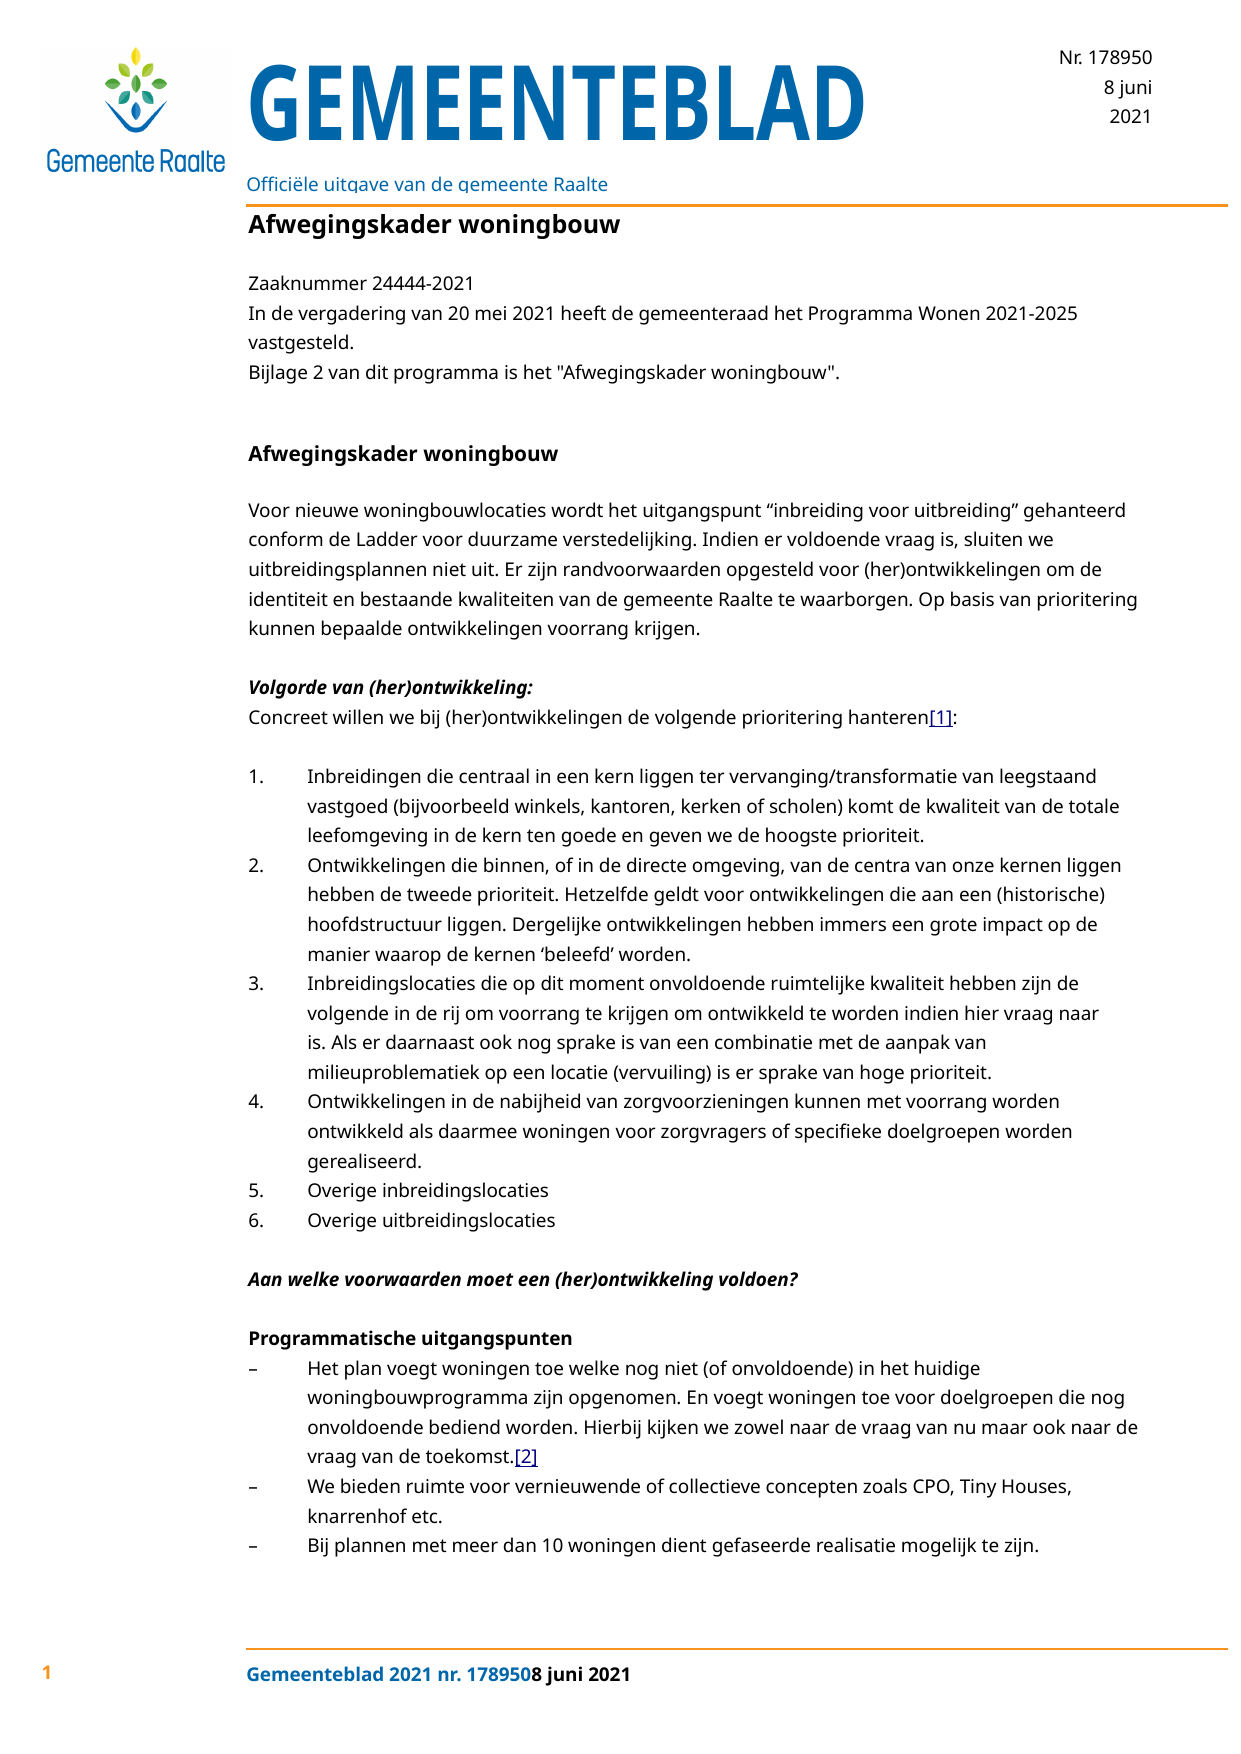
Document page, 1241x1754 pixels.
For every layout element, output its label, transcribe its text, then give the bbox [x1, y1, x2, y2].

text Zaaknummer 24444-2021 [248, 270, 1152, 296]
list Overige uitbreidingslocaties [248, 1207, 1152, 1233]
list Ontwikkelingen in de nabijheid van zorgvoorzieningen kunnen met voorrang worden ontwikkeld als daarmee woningen voor zorgvragers of specifieke doelgroepen worden gerealiseerd. [248, 1089, 1152, 1174]
text Aan welke voorwaarden moet een (her)ontwikkeling voldoen? [248, 1266, 1152, 1292]
list Bij plannen met meer dan 10 woningen dient gefaseerde realisatie mogelijk te zijn. [248, 1532, 1152, 1558]
text Afwegingskader woningbouw [248, 207, 1152, 241]
text Concreet willen we bij (her)ontwikkelingen de volgende prioritering hanteren[1]: [248, 704, 1152, 730]
list Inbreidingen die centraal in een kern liggen ter vervanging/transformatie van leegstaand vastgoed (bijvoorbeeld winkels, kantoren, kerken of scholen) komt de kwaliteit van de totale leefomgeving in de kern ten goede en geven we de hoogste prioriteit. [248, 763, 1152, 848]
list Overige inbreidingslocaties [248, 1177, 1152, 1203]
text Voor nieuwe woningbouwlocaties wordt het uitgangspunt “inbreiding voor uitbreiding” gehanteerd conform de Ladder voor duurzame verstedelijking. Indien er voldoende vraag is, sluiten we uitbreidingsplannen niet uit. Er zijn randvoorwaarden opgesteld voor (her)ontwikkelingen om de identiteit en bestaande kwaliteiten van de gemeente Raalte te waarborgen. Op basis van prioritering kunnen bepaalde ontwikkelingen voorrang krijgen. [248, 497, 1152, 641]
list Inbreidingslocaties die op dit moment onvoldoende ruimtelijke kwaliteit hebben zijn de volgende in de rij om voorrang te krijgen om ontwikkeld te worden indien hier vraag naar is. Als er daarnaast ook nog sprake is van een combinatie met de aanpak van milieuproblematiek op een locatie (vervuiling) is er sprake van hoge prioriteit. [248, 970, 1152, 1085]
text Volgorde van (her)ontwikkeling: [248, 674, 1152, 700]
text Programmatische uitgangspunten [248, 1325, 1152, 1351]
list We bieden ruimte voor vernieuwende of collectieve concepten zoals CPO, Tiny Houses, knarrenhof etc. [248, 1473, 1152, 1529]
text Bijlage 2 van dit programma is het "Afwegingskader woningbouw". [248, 359, 1152, 385]
text Afwegingskader woningbouw [248, 439, 1152, 467]
list Het plan voegt woningen toe welke nog niet (of onvoldoende) in het huidige woningbouwprogramma zijn opgenomen. En voegt woningen toe voor doelgroepen die nog onvoldoende bediend worden. Hierbij kijken we zowel naar de vraag van nu maar ook naar de vraag van de toekomst.[2] [248, 1355, 1152, 1469]
list Ontwikkelingen die binnen, of in de directe omgeving, van de centra van onze kernen liggen hebben de tweede prioriteit. Hetzelfde geldt voor ontwikkelingen die aan een (historische) hoofdstructuur liggen. Dergelijke ontwikkelingen hebben immers een grote impact op de manier waarop de kernen ‘beleefd’ worden. [248, 852, 1152, 967]
text In de vergadering van 20 mei 2021 heeft de gemeenteraad het Programma Wonen 2021-2025 vastgesteld. [248, 300, 1152, 355]
picture [41, 47, 231, 172]
